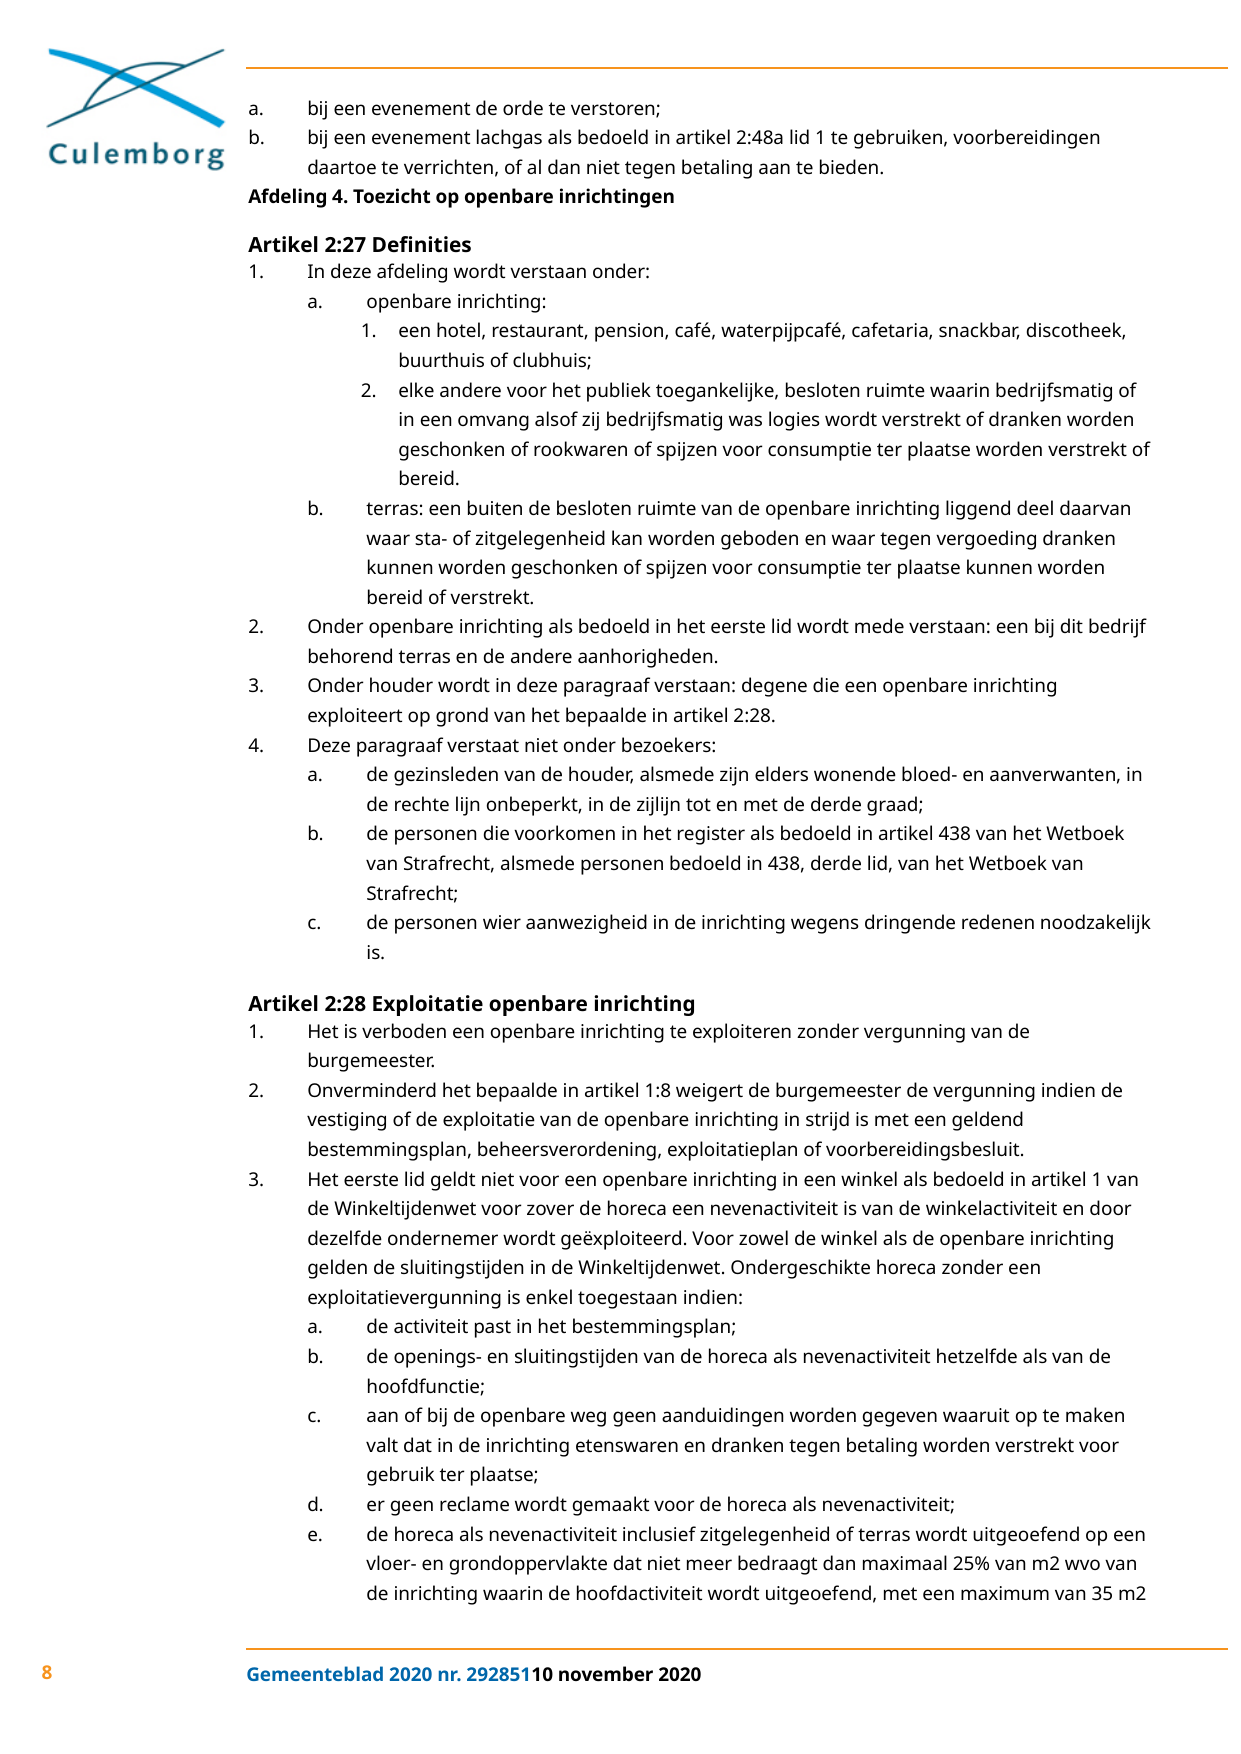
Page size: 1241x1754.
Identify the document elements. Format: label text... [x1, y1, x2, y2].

list de horeca als nevenactiviteit inclusief zitgelegenheid of terras wordt uitgeoefend op een vloer- en grondoppervlakte dat niet meer bedraagt dan maximaal 25% van m2 wvo van de inrichting waarin de hoofdactiviteit wordt uitgeoefend, met een maximum van 35 m2 [307, 1521, 1152, 1606]
list bij een evenement de orde te verstoren; [248, 95, 1152, 121]
list Deze paragraaf verstaat niet onder bezoekers: [248, 732, 1152, 758]
text Artikel 2:28 Exploitatie openbare inrichting [248, 989, 1152, 1018]
list Onder houder wordt in deze paragraaf verstaan: degene die een openbare inrichting exploiteert op grond van het bepaalde in artikel 2:28. [248, 673, 1152, 728]
list Het is verboden een openbare inrichting te exploiteren zonder vergunning van de burgemeester. [248, 1018, 1152, 1073]
list de gezinsleden van de houder, alsmede zijn elders wonende bloed- en aanverwanten, in de rechte lijn onbeperkt, in de zijlijn tot en met de derde graad; [307, 761, 1152, 817]
list de personen wier aanwezigheid in de inrichting wegens dringende redenen noodzakelijk is. [307, 909, 1152, 965]
text Artikel 2:27 Definities [248, 230, 1152, 258]
list de activiteit past in het bestemmingsplan; [307, 1314, 1152, 1339]
list de openings- en sluitingstijden van de horeca als nevenactiviteit hetzelfde als van de hoofdfunctie; [307, 1343, 1152, 1398]
list een hotel, restaurant, pension, café, waterpijpcafé, cafetaria, snackbar, discotheek, buurthuis of clubhuis; [361, 318, 1152, 373]
list Onder openbare inrichting als bedoeld in het eerste lid wordt mede verstaan: een bij dit bedrijf behorend terras en de andere aanhorigheden. [248, 613, 1152, 669]
list er geen reclame wordt gemaakt voor de horeca als nevenactiviteit; [307, 1491, 1152, 1517]
list openbare inrichting: [307, 288, 1152, 314]
list terras: een buiten de besloten ruimte van de openbare inrichting liggend deel daarvan waar sta- of zitgelegenheid kan worden geboden en waar tegen vergoeding dranken kunnen worden geschonken of spijzen voor consumptie ter plaatse kunnen worden bereid of verstrekt. [307, 495, 1152, 610]
list de personen die voorkomen in het register als bedoeld in artikel 438 van het Wetboek van Strafrecht, alsmede personen bedoeld in 438, derde lid, van het Wetboek van Strafrecht; [307, 821, 1152, 906]
list In deze afdeling wordt verstaan onder: [248, 258, 1152, 284]
picture [41, 47, 231, 172]
text Afdeling 4. Toezicht op openbare inrichtingen [248, 183, 1152, 209]
list elke andere voor het publiek toegankelijke, besloten ruimte waarin bedrijfsmatig of in een omvang alsof zij bedrijfsmatig was logies wordt verstrekt of dranken worden geschonken of rookwaren of spijzen voor consumptie ter plaatse worden verstrekt of bereid. [361, 377, 1152, 491]
list Onverminderd het bepaalde in artikel 1:8 weigert de burgemeester de vergunning indien de vestiging of de exploitatie van de openbare inrichting in strijd is met een geldend bestemmingsplan, beheersverordening, exploitatieplan of voorbereidingsbesluit. [248, 1077, 1152, 1162]
list Het eerste lid geldt niet voor een openbare inrichting in een winkel als bedoeld in artikel 1 van de Winkeltijdenwet voor zover de horeca een nevenactiviteit is van de winkelactiviteit en door dezelfde ondernemer wordt geëxploiteerd. Voor zowel de winkel als de openbare inrichting gelden de sluitingstijden in de Winkeltijdenwet. Ondergeschikte horeca zonder een exploitatievergunning is enkel toegestaan indien: [248, 1166, 1152, 1310]
list aan of bij de openbare weg geen aanduidingen worden gegeven waaruit op te maken valt dat in de inrichting etenswaren en dranken tegen betaling worden verstrekt voor gebruik ter plaatse; [307, 1402, 1152, 1487]
list bij een evenement lachgas als bedoeld in artikel 2:48a lid 1 te gebruiken, voorbereidingen daartoe te verrichten, of al dan niet tegen betaling aan te bieden. [248, 124, 1152, 180]
